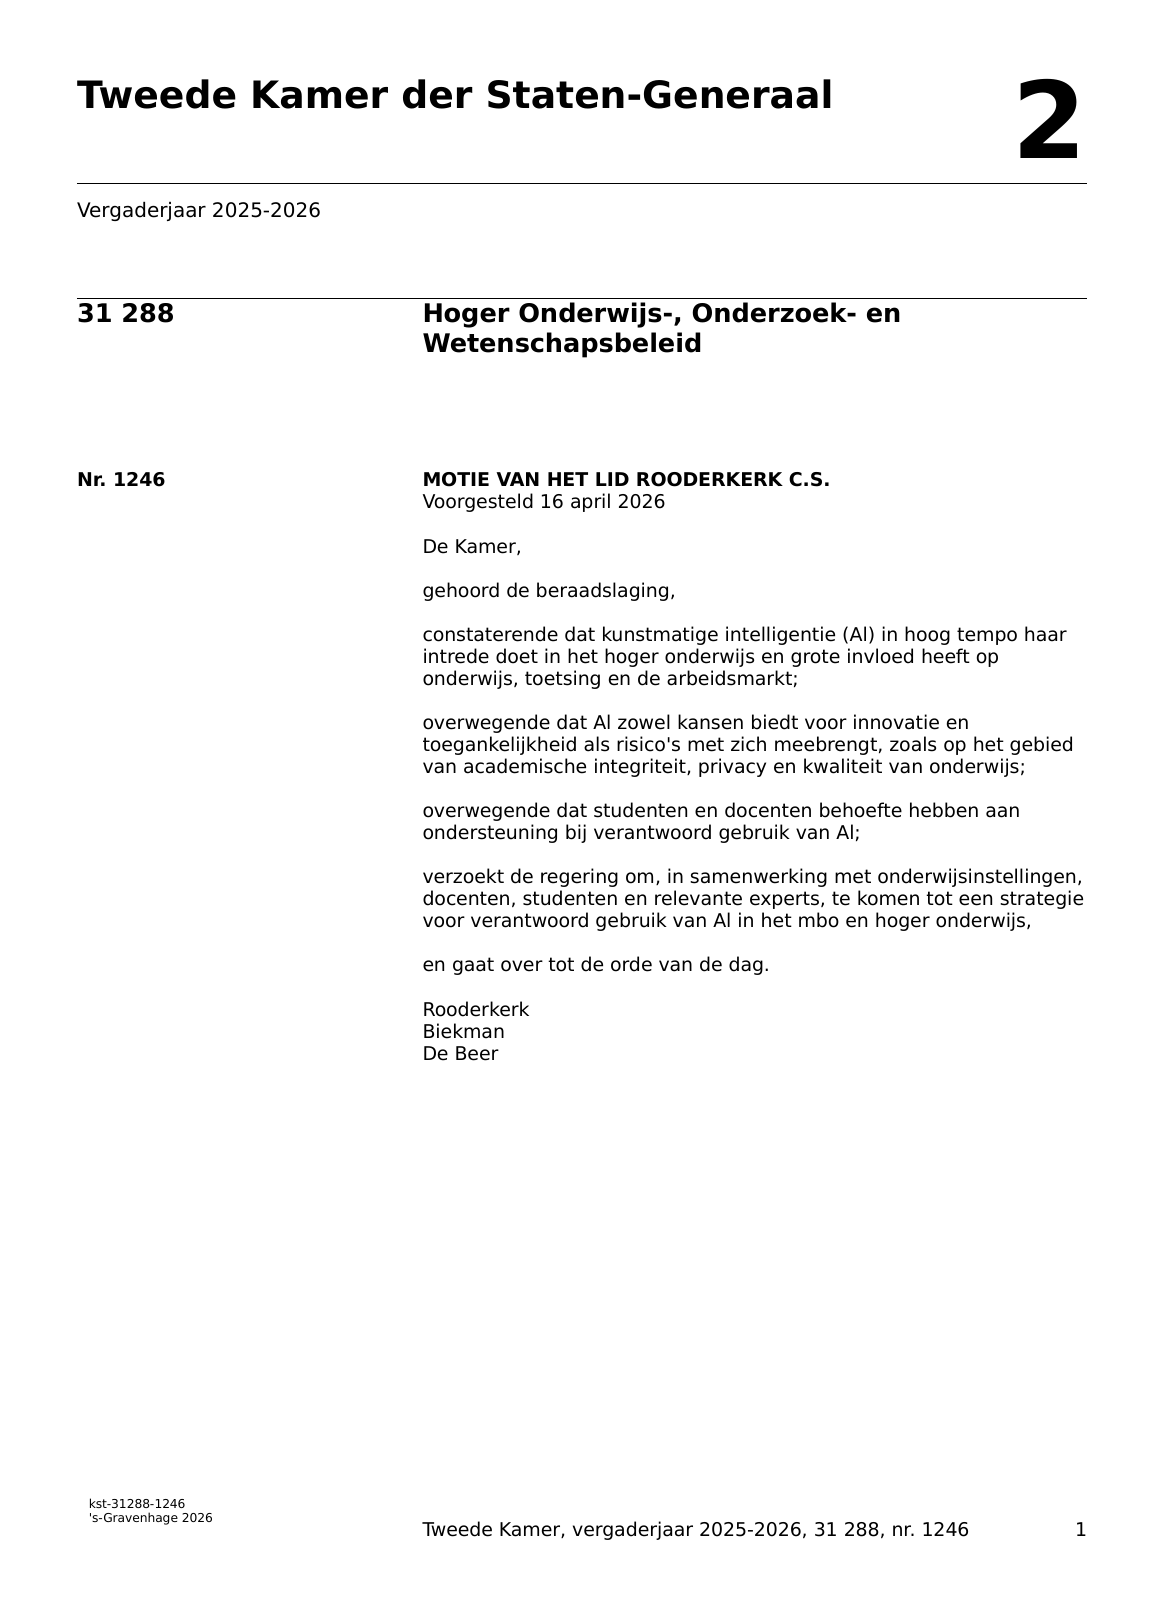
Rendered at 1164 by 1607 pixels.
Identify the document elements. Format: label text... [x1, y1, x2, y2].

text constaterende dat kunstmatige intelligentie (Al) in hoog tempo haar intrede doet in het hoger onderwijs en grote invloed heeft op onderwijs, toetsing en de arbeidsmarkt; [422, 624, 1087, 690]
subtitle 31 288 Hoger Onderwijs-, Onderzoek- en Wetenschapsbeleid [77, 299, 1087, 358]
text en gaat over tot de orde van de dag. [422, 954, 1087, 976]
text overwegende dat Al zowel kansen biedt voor innovatie en toegankelijkheid als risico's met zich meebrengt, zoals op het gebied van academische integriteit, privacy en kwaliteit van onderwijs; [422, 712, 1087, 778]
text De Beer [422, 1042, 1087, 1064]
text Voorgesteld 16 april 2026 [422, 491, 1087, 513]
text verzoekt de regering om, in samenwerking met onderwijsinstellingen, docenten, studenten en relevante experts, te komen tot een strategie voor verantwoord gebruik van Al in het mbo en hoger onderwijs, [422, 866, 1087, 932]
text overwegende dat studenten en docenten behoefte hebben aan ondersteuning bij verantwoord gebruik van Al; [422, 800, 1087, 844]
text gehoord de beraadslaging, [422, 580, 1087, 602]
table_cell Vergaderjaar 2025-2026 [77, 184, 1087, 298]
table_header 2 [886, 59, 1087, 183]
table_header Tweede Kamer der Staten-Generaal [77, 59, 886, 183]
subtitle Nr. 1246 MOTIE VAN HET LID ROODERKERK C.S. [77, 469, 1087, 491]
text Rooderkerk [422, 998, 1087, 1021]
text kst-31288-1246 [88, 1497, 323, 1511]
text Biekman [422, 1021, 1087, 1042]
text De Kamer, [422, 536, 1087, 557]
text 's-Gravenhage 2026 [88, 1511, 323, 1525]
